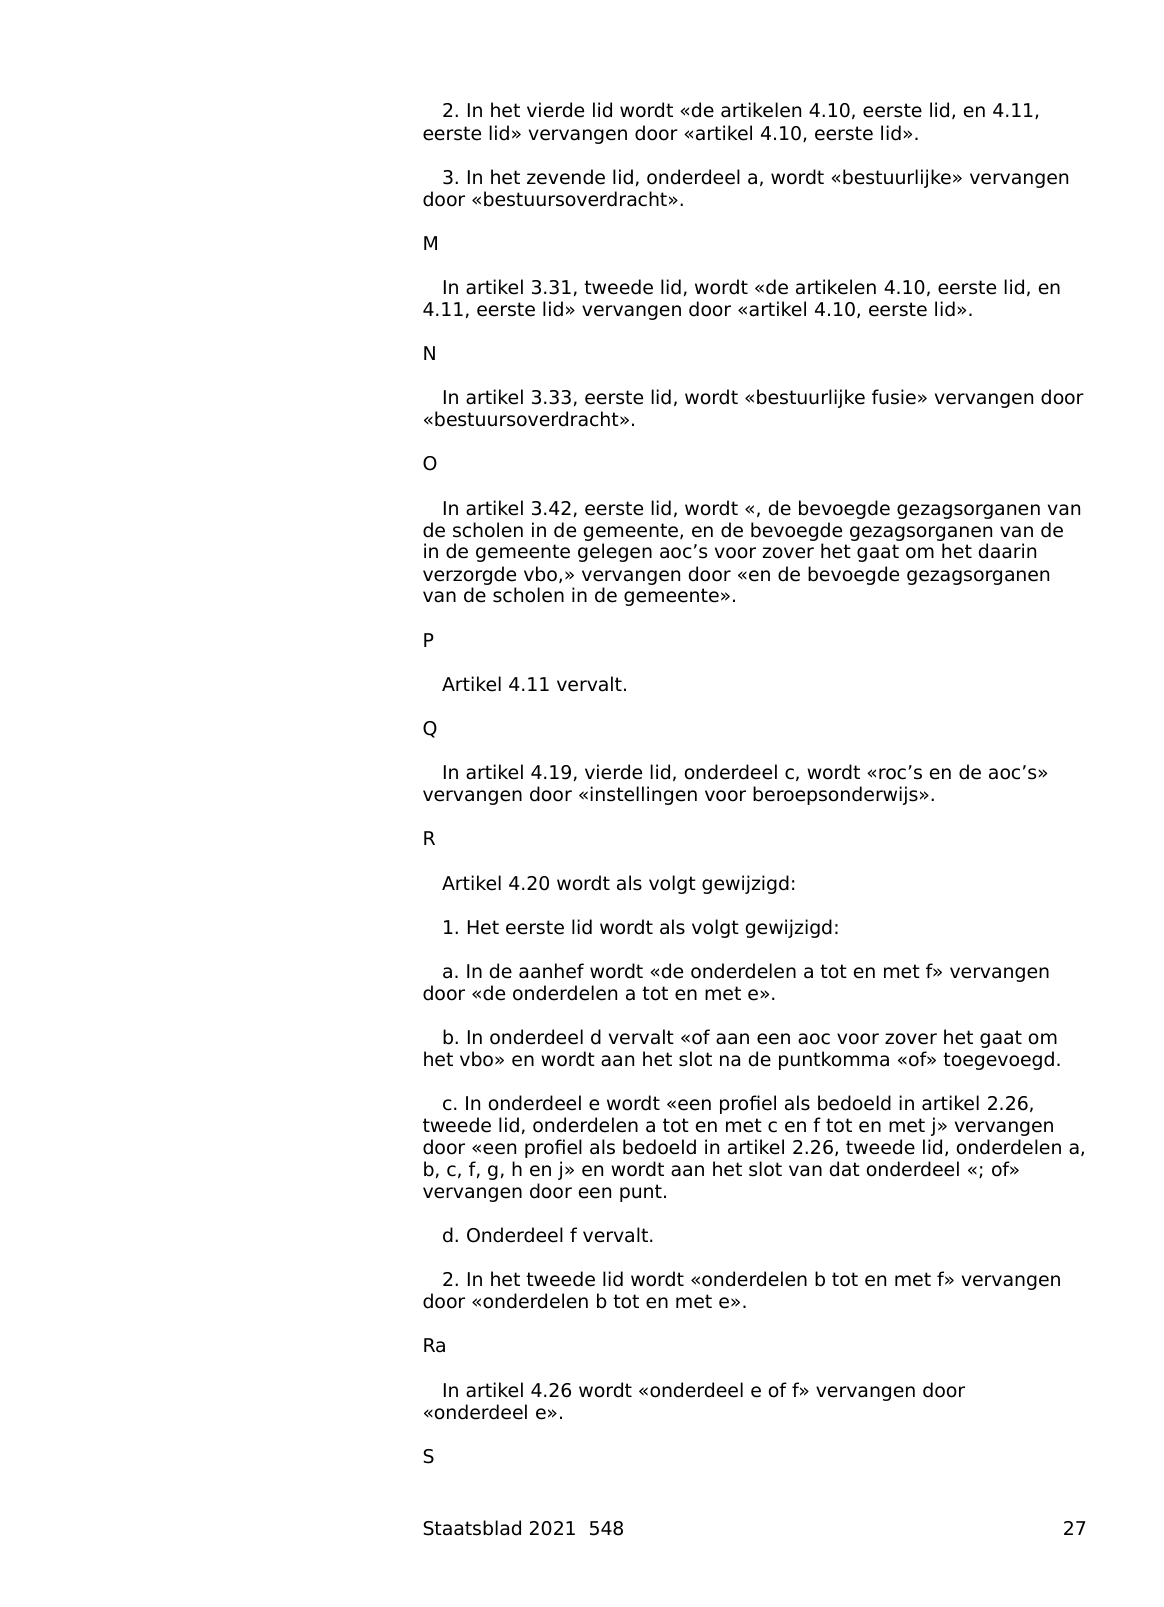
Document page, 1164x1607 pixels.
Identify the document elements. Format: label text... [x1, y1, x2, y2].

text R [422, 828, 1087, 850]
text Artikel 4.11 vervalt. [422, 674, 1087, 696]
text Ra [422, 1335, 1087, 1357]
text In artikel 3.42, eerste lid, wordt «, de bevoegde gezagsorganen van de scholen in de gemeente, en de bevoegde gezagsorganen van de in de gemeente gelegen aoc’s voor zover het gaat om het daarin verzorgde vbo,» vervangen door «en de bevoegde gezagsorganen van de scholen in de gemeente». [422, 497, 1087, 607]
text d. Onderdeel f vervalt. [422, 1225, 1087, 1247]
text 2. In het tweede lid wordt «onderdelen b tot en met f» vervangen door «onderdelen b tot en met e». [422, 1269, 1087, 1313]
text a. In de aanhef wordt «de onderdelen a tot en met f» vervangen door «de onderdelen a tot en met e». [422, 961, 1087, 1005]
text P [422, 629, 1087, 652]
text N [422, 343, 1087, 365]
text In artikel 3.31, tweede lid, wordt «de artikelen 4.10, eerste lid, en 4.11, eerste lid» vervangen door «artikel 4.10, eerste lid». [422, 277, 1087, 321]
text M [422, 233, 1087, 255]
text In artikel 4.19, vierde lid, onderdeel c, wordt «roc’s en de aoc’s» vervangen door «instellingen voor beroepsonderwijs». [422, 762, 1087, 806]
text In artikel 4.26 wordt «onderdeel e of f» vervangen door «onderdeel e». [422, 1379, 1087, 1423]
text b. In onderdeel d vervalt «of aan een aoc voor zover het gaat om het vbo» en wordt aan het slot na de puntkomma «of» toegevoegd. [422, 1027, 1087, 1071]
text c. In onderdeel e wordt «een profiel als bedoeld in artikel 2.26, tweede lid, onderdelen a tot en met c en f tot en met j» vervangen door «een profiel als bedoeld in artikel 2.26, tweede lid, onderdelen a, b, c, f, g, h en j» en wordt aan het slot van dat onderdeel «; of» vervangen door een punt. [422, 1093, 1087, 1203]
text S [422, 1446, 1087, 1468]
text Artikel 4.20 wordt als volgt gewijzigd: [422, 872, 1087, 894]
text 2. In het vierde lid wordt «de artikelen 4.10, eerste lid, en 4.11, eerste lid» vervangen door «artikel 4.10, eerste lid». [422, 100, 1087, 144]
text O [422, 453, 1087, 475]
text In artikel 3.33, eerste lid, wordt «bestuurlijke fusie» vervangen door «bestuursoverdracht». [422, 387, 1087, 431]
text 3. In het zevende lid, onderdeel a, wordt «bestuurlijke» vervangen door «bestuursoverdracht». [422, 167, 1087, 211]
text 1. Het eerste lid wordt als volgt gewijzigd: [422, 917, 1087, 938]
text Q [422, 718, 1087, 740]
